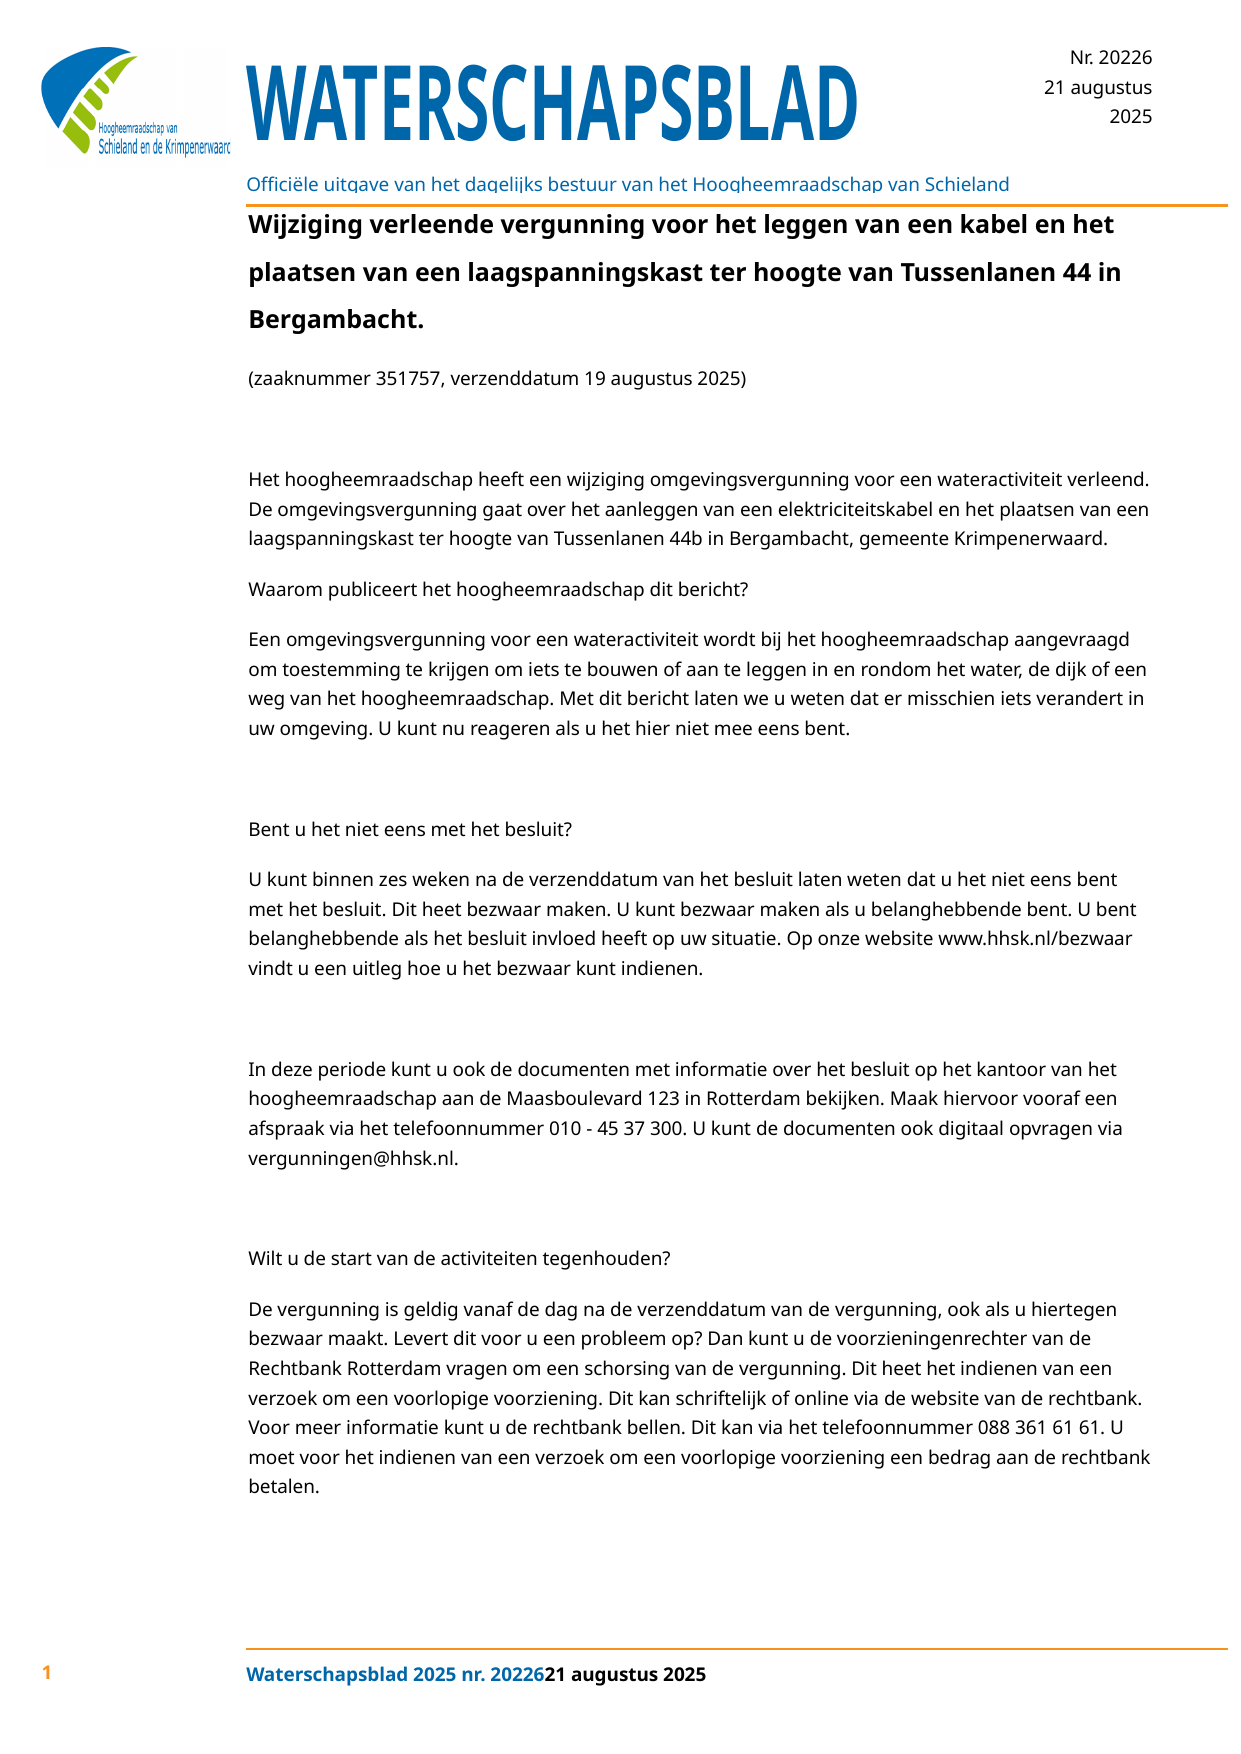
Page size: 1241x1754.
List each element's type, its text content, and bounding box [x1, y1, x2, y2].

text Waarom publiceert het hoogheemraadschap dit bericht? [248, 576, 1152, 602]
text Het hoogheemraadschap heeft een wijziging omgevingsvergunning voor een wateractiviteit verleend. De omgevingsvergunning gaat over het aanleggen van een elektriciteitskabel en het plaatsen van een laagspanningskast ter hoogte van Tussenlanen 44b in Bergambacht, gemeente Krimpenerwaard. [248, 466, 1152, 551]
text Wilt u de start van de activiteiten tegenhouden? [248, 1246, 1152, 1271]
text In deze periode kunt u ook de documenten met informatie over het besluit op het kantoor van het hoogheemraadschap aan de Maasboulevard 123 in Rotterdam bekijken. Maak hiervoor vooraf een afspraak via het telefoonnummer 010 - 45 37 300. U kunt de documenten ook digitaal opvragen via vergunningen@hhsk.nl. [248, 1056, 1152, 1170]
text De vergunning is geldig vanaf de dag na de verzenddatum van de vergunning, ook als u hiertegen bezwaar maakt. Levert dit voor u een probleem op? Dan kunt u de voorzieningenrechter van de Rechtbank Rotterdam vragen om een schorsing van de vergunning. Dit heet het indienen van een verzoek om een voorlopige voorziening. Dit kan schriftelijk of online via de website van de rechtbank. Voor meer informatie kunt u de rechtbank bellen. Dit kan via het telefoonnummer 088 361 61 61. U moet voor het indienen van een verzoek om een voorlopige voorziening een bedrag aan de rechtbank betalen. [248, 1296, 1152, 1499]
text Bent u het niet eens met het besluit? [248, 816, 1152, 842]
text Een omgevingsvergunning voor een wateractiviteit wordt bij het hoogheemraadschap aangevraagd om toestemming te krijgen om iets te bouwen of aan te leggen in en rondom het water, de dijk of een weg van het hoogheemraadschap. Met dit bericht laten we u weten dat er misschien iets verandert in uw omgeving. U kunt nu reageren als u het hier niet mee eens bent. [248, 626, 1152, 741]
text U kunt binnen zes weken na de verzenddatum van het besluit laten weten dat u het niet eens bent met het besluit. Dit heet bezwaar maken. U kunt bezwaar maken als u belanghebbende bent. U bent belanghebbende als het besluit invloed heeft op uw situatie. Op onze website www.hhsk.nl/bezwaar vindt u een uitleg hoe u het bezwaar kunt indienen. [248, 866, 1152, 981]
picture [41, 47, 231, 172]
text Wijziging verleende vergunning voor het leggen van een kabel en het plaatsen van een laagspanningskast ter hoogte van Tussenlanen 44 in Bergambacht. [248, 207, 1152, 336]
text (zaaknummer 351757, verzenddatum 19 augustus 2025) [248, 366, 1152, 391]
